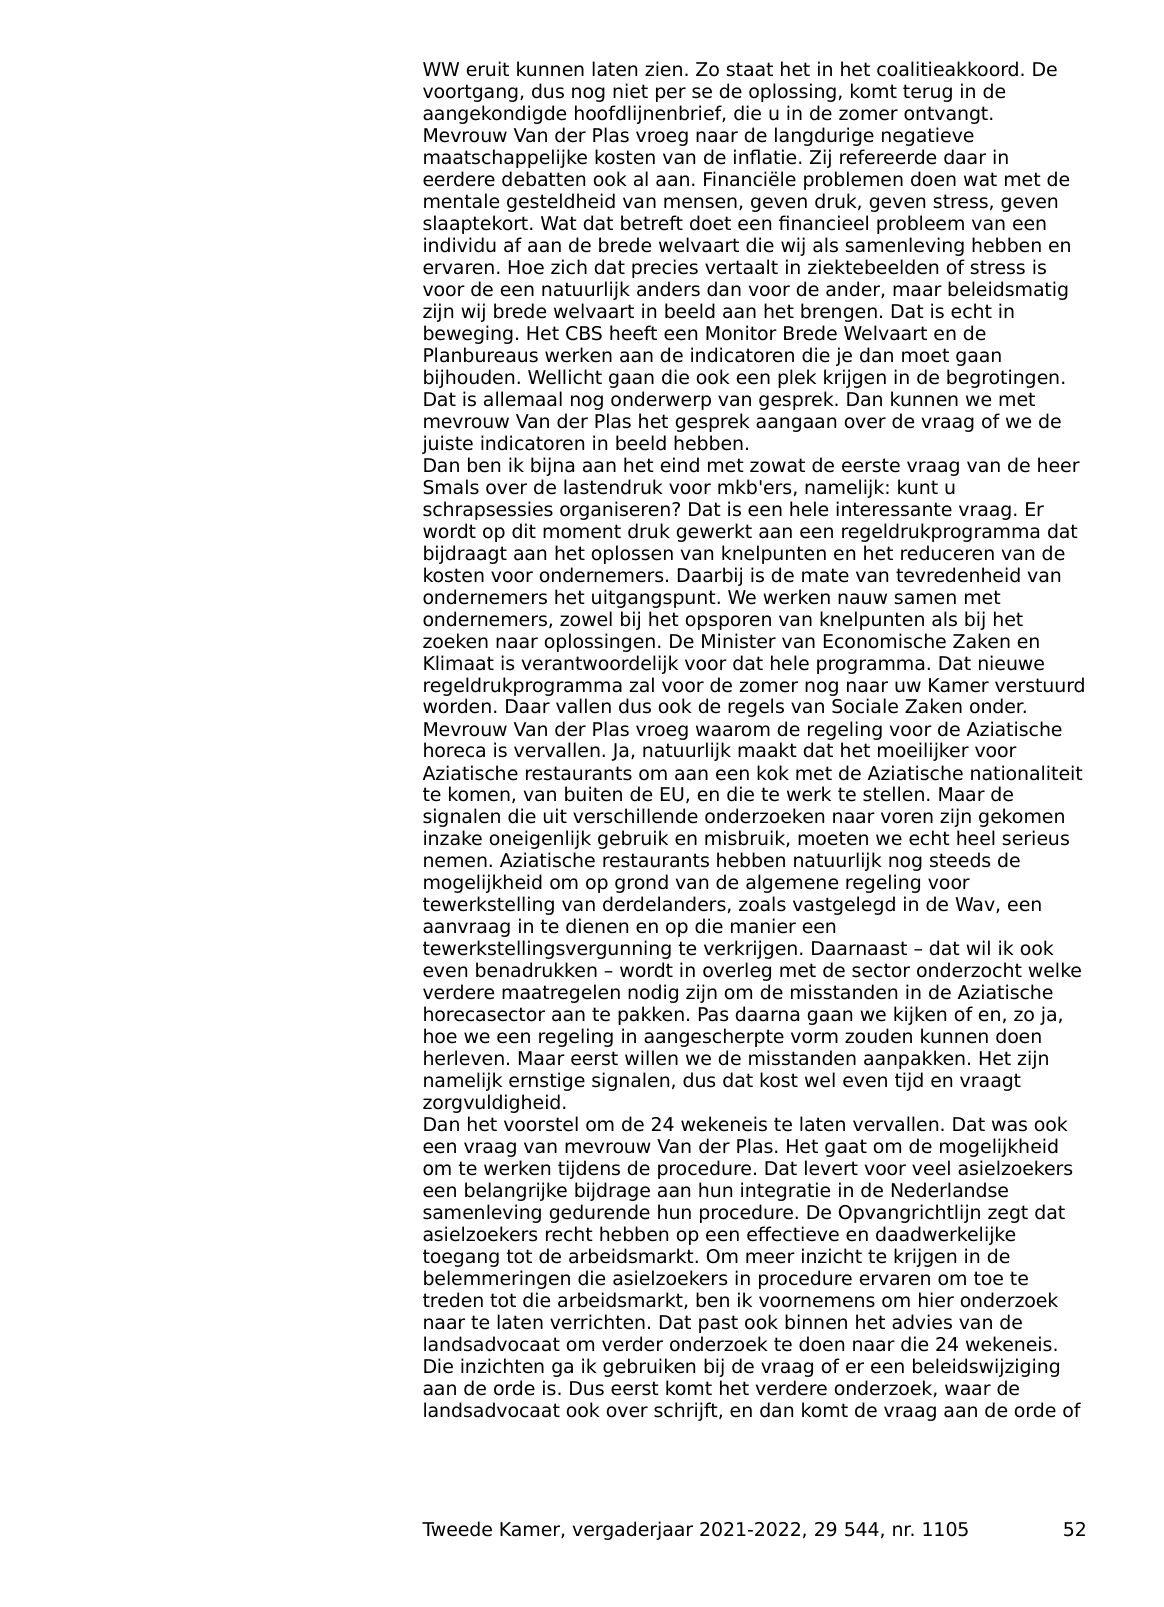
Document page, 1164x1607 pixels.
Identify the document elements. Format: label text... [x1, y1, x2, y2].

text Mevrouw Van der Plas vroeg naar de langdurige negatieve maatschappelijke kosten van de inflatie. Zij refereerde daar in eerdere debatten ook al aan. Financiële problemen doen wat met de mentale gesteldheid van mensen, geven druk, geven stress, geven slaaptekort. Wat dat betreft doet een financieel probleem van een individu af aan de brede welvaart die wij als samenleving hebben en ervaren. Hoe zich dat precies vertaalt in ziektebeelden of stress is voor de een natuurlijk anders dan voor de ander, maar beleidsmatig zijn wij brede welvaart in beeld aan het brengen. Dat is echt in beweging. Het CBS heeft een Monitor Brede Welvaart en de Planbureaus werken aan de indicatoren die je dan moet gaan bijhouden. Wellicht gaan die ook een plek krijgen in de begrotingen. Dat is allemaal nog onderwerp van gesprek. Dan kunnen we met mevrouw Van der Plas het gesprek aangaan over de vraag of we de juiste indicatoren in beeld hebben. [422, 125, 1087, 455]
text WW eruit kunnen laten zien. Zo staat het in het coalitieakkoord. De voortgang, dus nog niet per se de oplossing, komt terug in de aangekondigde hoofdlijnenbrief, die u in de zomer ontvangt. [422, 59, 1087, 125]
text Dan het voorstel om de 24 wekeneis te laten vervallen. Dat was ook een vraag van mevrouw Van der Plas. Het gaat om de mogelijkheid om te werken tijdens de procedure. Dat levert voor veel asielzoekers een belangrijke bijdrage aan hun integratie in de Nederlandse samenleving gedurende hun procedure. De Opvangrichtlijn zegt dat asielzoekers recht hebben op een effectieve en daadwerkelijke toegang tot de arbeidsmarkt. Om meer inzicht te krijgen in de belemmeringen die asielzoekers in procedure ervaren om toe te treden tot die arbeidsmarkt, ben ik voornemens om hier onderzoek naar te laten verrichten. Dat past ook binnen het advies van de landsadvocaat om verder onderzoek te doen naar die 24 wekeneis. Die inzichten ga ik gebruiken bij de vraag of er een beleidswijziging aan de orde is. Dus eerst komt het verdere onderzoek, waar de landsadvocaat ook over schrijft, en dan komt de vraag aan de orde of [422, 1114, 1087, 1422]
text Dan ben ik bijna aan het eind met zowat de eerste vraag van de heer Smals over de lastendruk voor mkb'ers, namelijk: kunt u schrapsessies organiseren? Dat is een hele interessante vraag. Er wordt op dit moment druk gewerkt aan een regeldrukprogramma dat bijdraagt aan het oplossen van knelpunten en het reduceren van de kosten voor ondernemers. Daarbij is de mate van tevredenheid van ondernemers het uitgangspunt. We werken nauw samen met ondernemers, zowel bij het opsporen van knelpunten als bij het zoeken naar oplossingen. De Minister van Economische Zaken en Klimaat is verantwoordelijk voor dat hele programma. Dat nieuwe regeldrukprogramma zal voor de zomer nog naar uw Kamer verstuurd worden. Daar vallen dus ook de regels van Sociale Zaken onder. [422, 455, 1087, 718]
text Mevrouw Van der Plas vroeg waarom de regeling voor de Aziatische horeca is vervallen. Ja, natuurlijk maakt dat het moeilijker voor Aziatische restaurants om aan een kok met de Aziatische nationaliteit te komen, van buiten de EU, en die te werk te stellen. Maar de signalen die uit verschillende onderzoeken naar voren zijn gekomen inzake oneigenlijk gebruik en misbruik, moeten we echt heel serieus nemen. Aziatische restaurants hebben natuurlijk nog steeds de mogelijkheid om op grond van de algemene regeling voor tewerkstelling van derdelanders, zoals vastgelegd in de Wav, een aanvraag in te dienen en op die manier een tewerkstellingsvergunning te verkrijgen. Daarnaast – dat wil ik ook even benadrukken – wordt in overleg met de sector onderzocht welke verdere maatregelen nodig zijn om de misstanden in de Aziatische horecasector aan te pakken. Pas daarna gaan we kijken of en, zo ja, hoe we een regeling in aangescherpte vorm zouden kunnen doen herleven. Maar eerst willen we de misstanden aanpakken. Het zijn namelijk ernstige signalen, dus dat kost wel even tijd en vraagt zorgvuldigheid. [422, 718, 1087, 1114]
